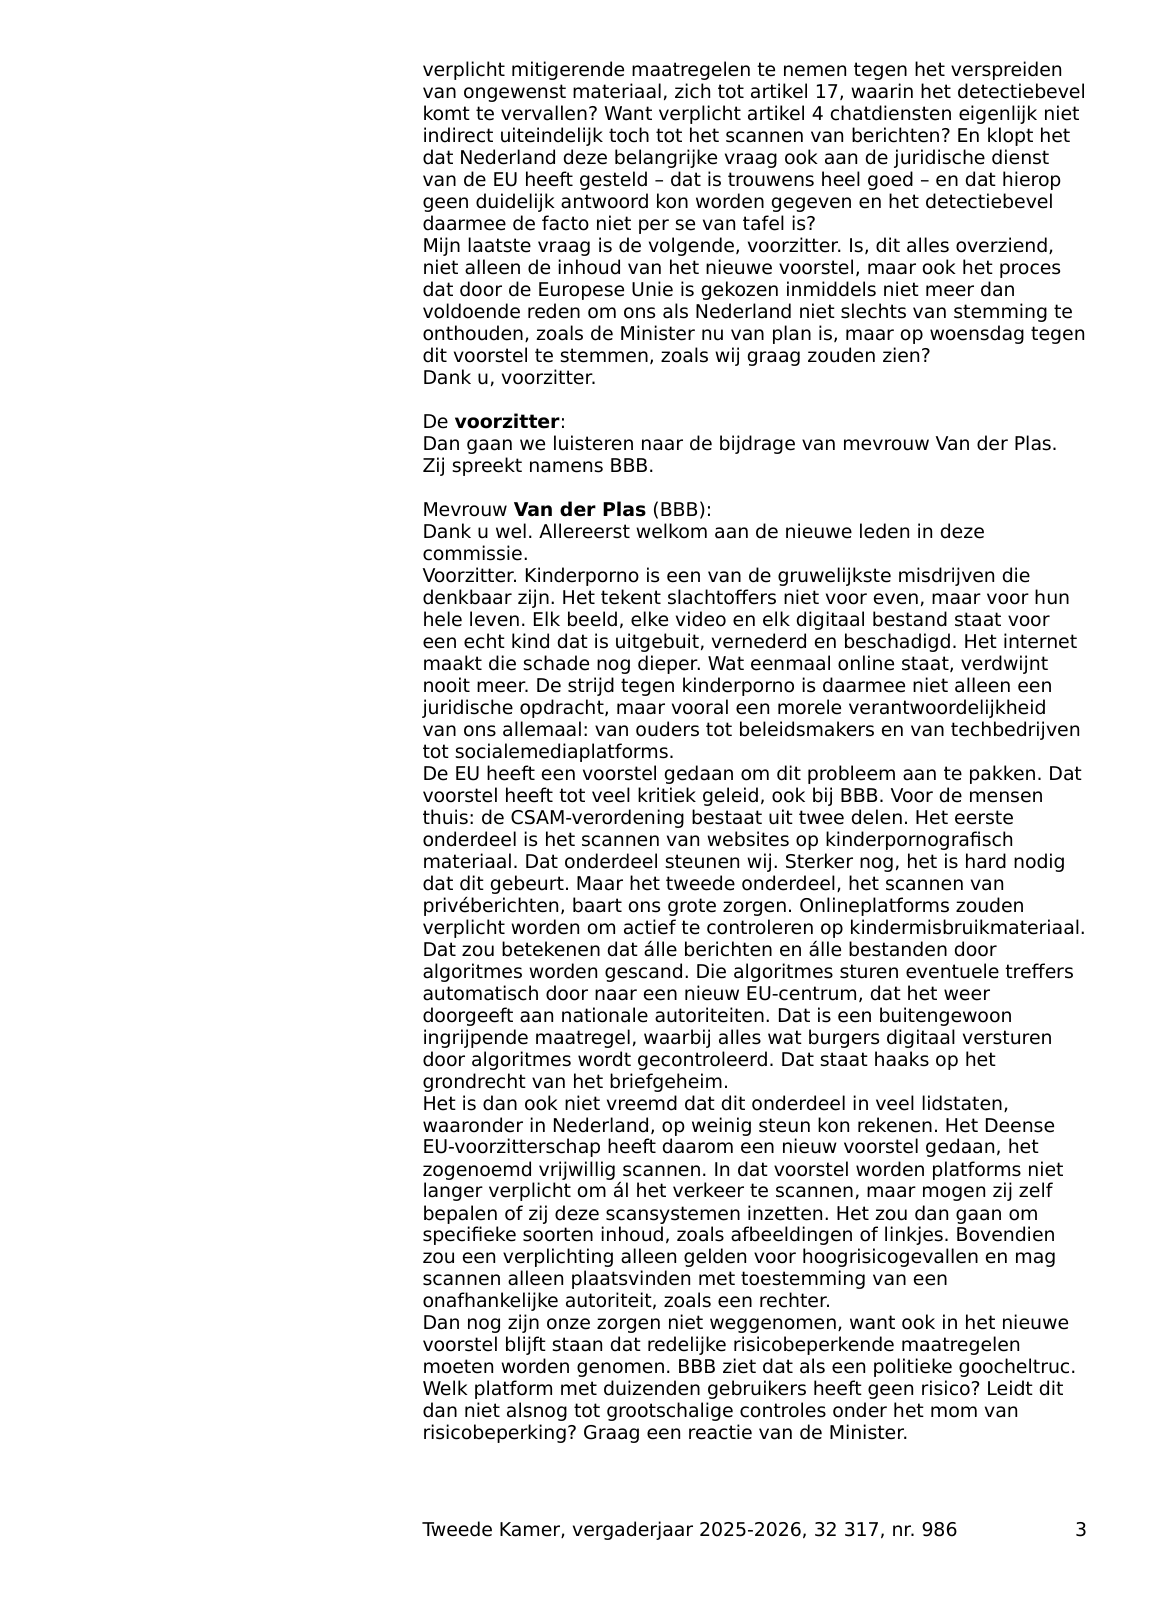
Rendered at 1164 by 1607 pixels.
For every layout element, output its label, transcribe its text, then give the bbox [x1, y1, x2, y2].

text Het is dan ook niet vreemd dat dit onderdeel in veel lidstaten, waaronder in Nederland, op weinig steun kon rekenen. Het Deense EU-voorzitterschap heeft daarom een nieuw voorstel gedaan, het zogenoemd vrijwillig scannen. In dat voorstel worden platforms niet langer verplicht om ál het verkeer te scannen, maar mogen zij zelf bepalen of zij deze scansystemen inzetten. Het zou dan gaan om specifieke soorten inhoud, zoals afbeeldingen of linkjes. Bovendien zou een verplichting alleen gelden voor hoogrisicogevallen en mag scannen alleen plaatsvinden met toestemming van een onafhankelijke autoriteit, zoals een rechter. [422, 1092, 1087, 1312]
text Dan nog zijn onze zorgen niet weggenomen, want ook in het nieuwe voorstel blijft staan dat redelijke risicobeperkende maatregelen moeten worden genomen. BBB ziet dat als een politieke goocheltruc. Welk platform met duizenden gebruikers heeft geen risico? Leidt dit dan niet alsnog tot grootschalige controles onder het mom van risicobeperking? Graag een reactie van de Minister. [422, 1312, 1087, 1444]
text Mevrouw Van der Plas (BBB): [422, 499, 1087, 521]
text Dank u wel. Allereerst welkom aan de nieuwe leden in deze commissie. [422, 521, 1087, 565]
text De EU heeft een voorstel gedaan om dit probleem aan te pakken. Dat voorstel heeft tot veel kritiek geleid, ook bij BBB. Voor de mensen thuis: de CSAM-verordening bestaat uit twee delen. Het eerste onderdeel is het scannen van websites op kinderpornografisch materiaal. Dat onderdeel steunen wij. Sterker nog, het is hard nodig dat dit gebeurt. Maar het tweede onderdeel, het scannen van privéberichten, baart ons grote zorgen. Onlineplatforms zouden verplicht worden om actief te controleren op kindermisbruikmateriaal. Dat zou betekenen dat álle berichten en álle bestanden door algoritmes worden gescand. Die algoritmes sturen eventuele treffers automatisch door naar een nieuw EU-centrum, dat het weer doorgeeft aan nationale autoriteiten. Dat is een buitengewoon ingrijpende maatregel, waarbij alles wat burgers digitaal versturen door algoritmes wordt gecontroleerd. Dat staat haaks op het grondrecht van het briefgeheim. [422, 763, 1087, 1092]
text Voorzitter. Kinderporno is een van de gruwelijkste misdrijven die denkbaar zijn. Het tekent slachtoffers niet voor even, maar voor hun hele leven. Elk beeld, elke video en elk digitaal bestand staat voor een echt kind dat is uitgebuit, vernederd en beschadigd. Het internet maakt die schade nog dieper. Wat eenmaal online staat, verdwijnt nooit meer. De strijd tegen kinderporno is daarmee niet alleen een juridische opdracht, maar vooral een morele verantwoordelijkheid van ons allemaal: van ouders tot beleidsmakers en van techbedrijven tot socialemediaplatforms. [422, 565, 1087, 763]
text De voorzitter: [422, 411, 1087, 433]
text Dank u, voorzitter. [422, 367, 1087, 389]
text verplicht mitigerende maatregelen te nemen tegen het verspreiden van ongewenst materiaal, zich tot artikel 17, waarin het detectiebevel komt te vervallen? Want verplicht artikel 4 chatdiensten eigenlijk niet indirect uiteindelijk toch tot het scannen van berichten? En klopt het dat Nederland deze belangrijke vraag ook aan de juridische dienst van de EU heeft gesteld – dat is trouwens heel goed – en dat hierop geen duidelijk antwoord kon worden gegeven en het detectiebevel daarmee de facto niet per se van tafel is? [422, 59, 1087, 235]
text Dan gaan we luisteren naar de bijdrage van mevrouw Van der Plas. Zij spreekt namens BBB. [422, 433, 1087, 477]
text Mijn laatste vraag is de volgende, voorzitter. Is, dit alles overziend, niet alleen de inhoud van het nieuwe voorstel, maar ook het proces dat door de Europese Unie is gekozen inmiddels niet meer dan voldoende reden om ons als Nederland niet slechts van stemming te onthouden, zoals de Minister nu van plan is, maar op woensdag tegen dit voorstel te stemmen, zoals wij graag zouden zien? [422, 235, 1087, 367]
